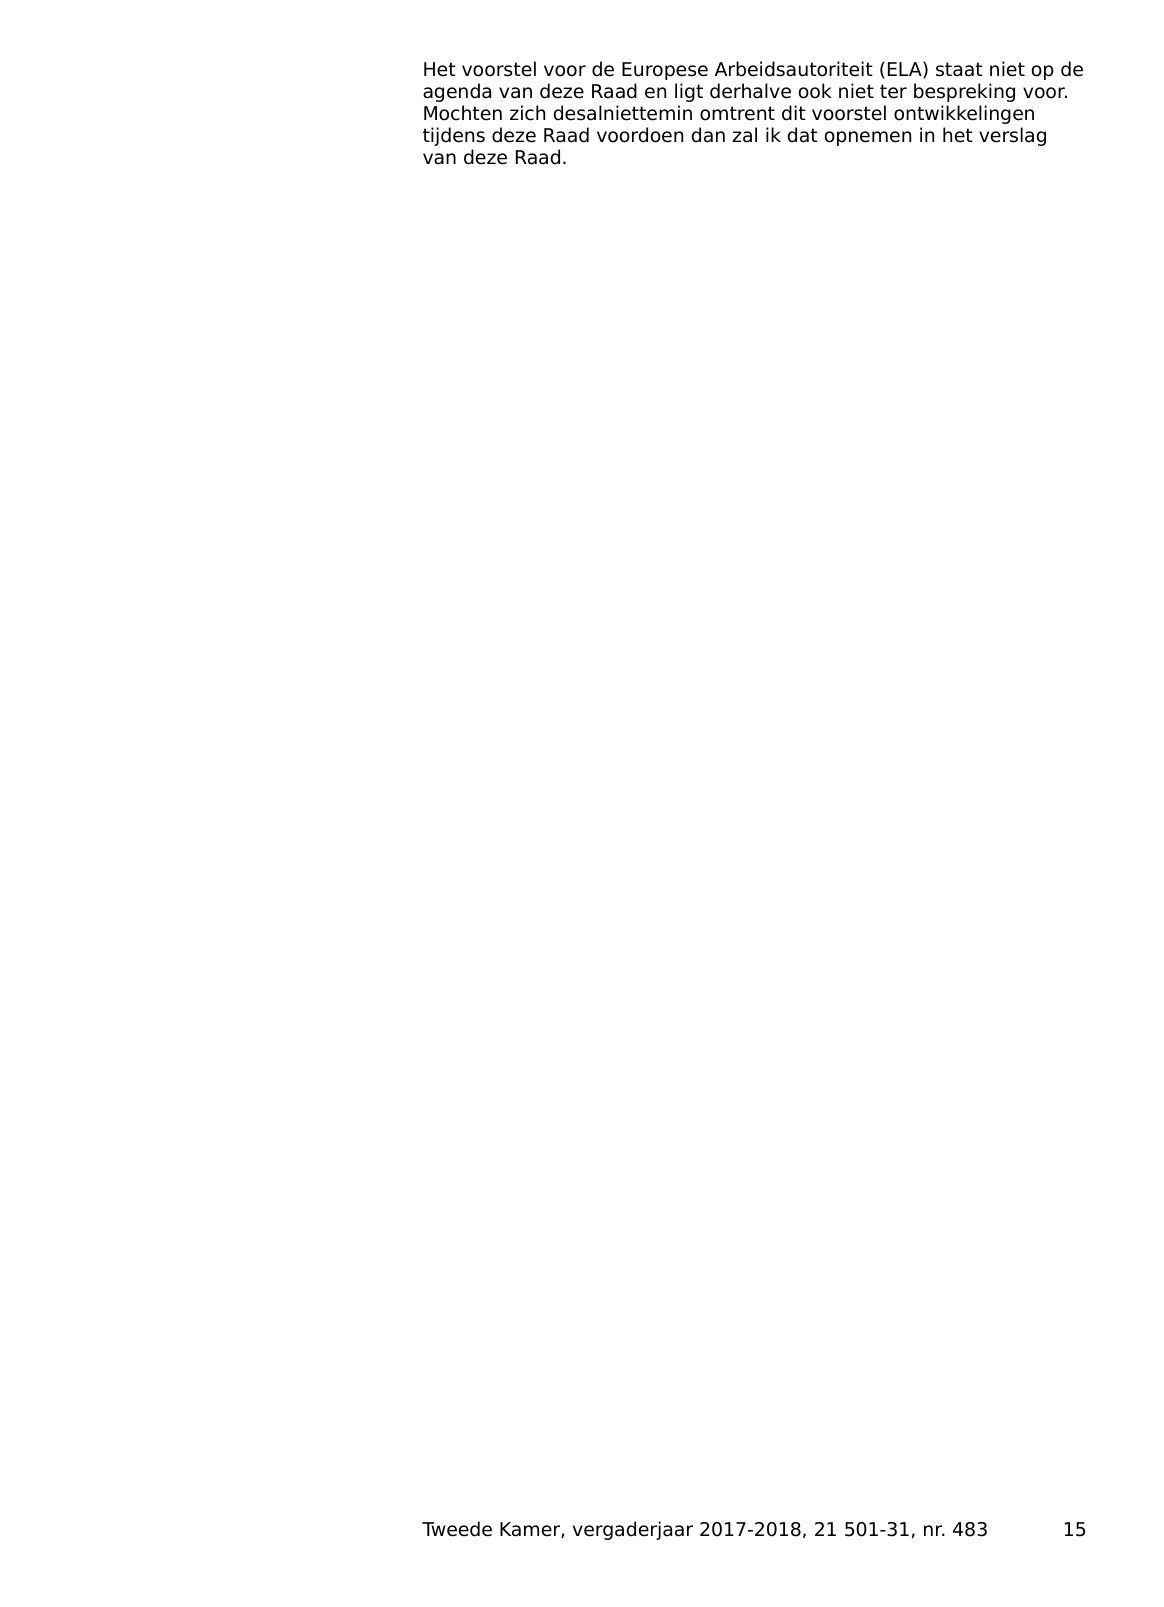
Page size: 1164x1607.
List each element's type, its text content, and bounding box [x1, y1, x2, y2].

text Het voorstel voor de Europese Arbeidsautoriteit (ELA) staat niet op de agenda van deze Raad en ligt derhalve ook niet ter bespreking voor. Mochten zich desalniettemin omtrent dit voorstel ontwikkelingen tijdens deze Raad voordoen dan zal ik dat opnemen in het verslag van deze Raad. [422, 59, 1087, 169]
